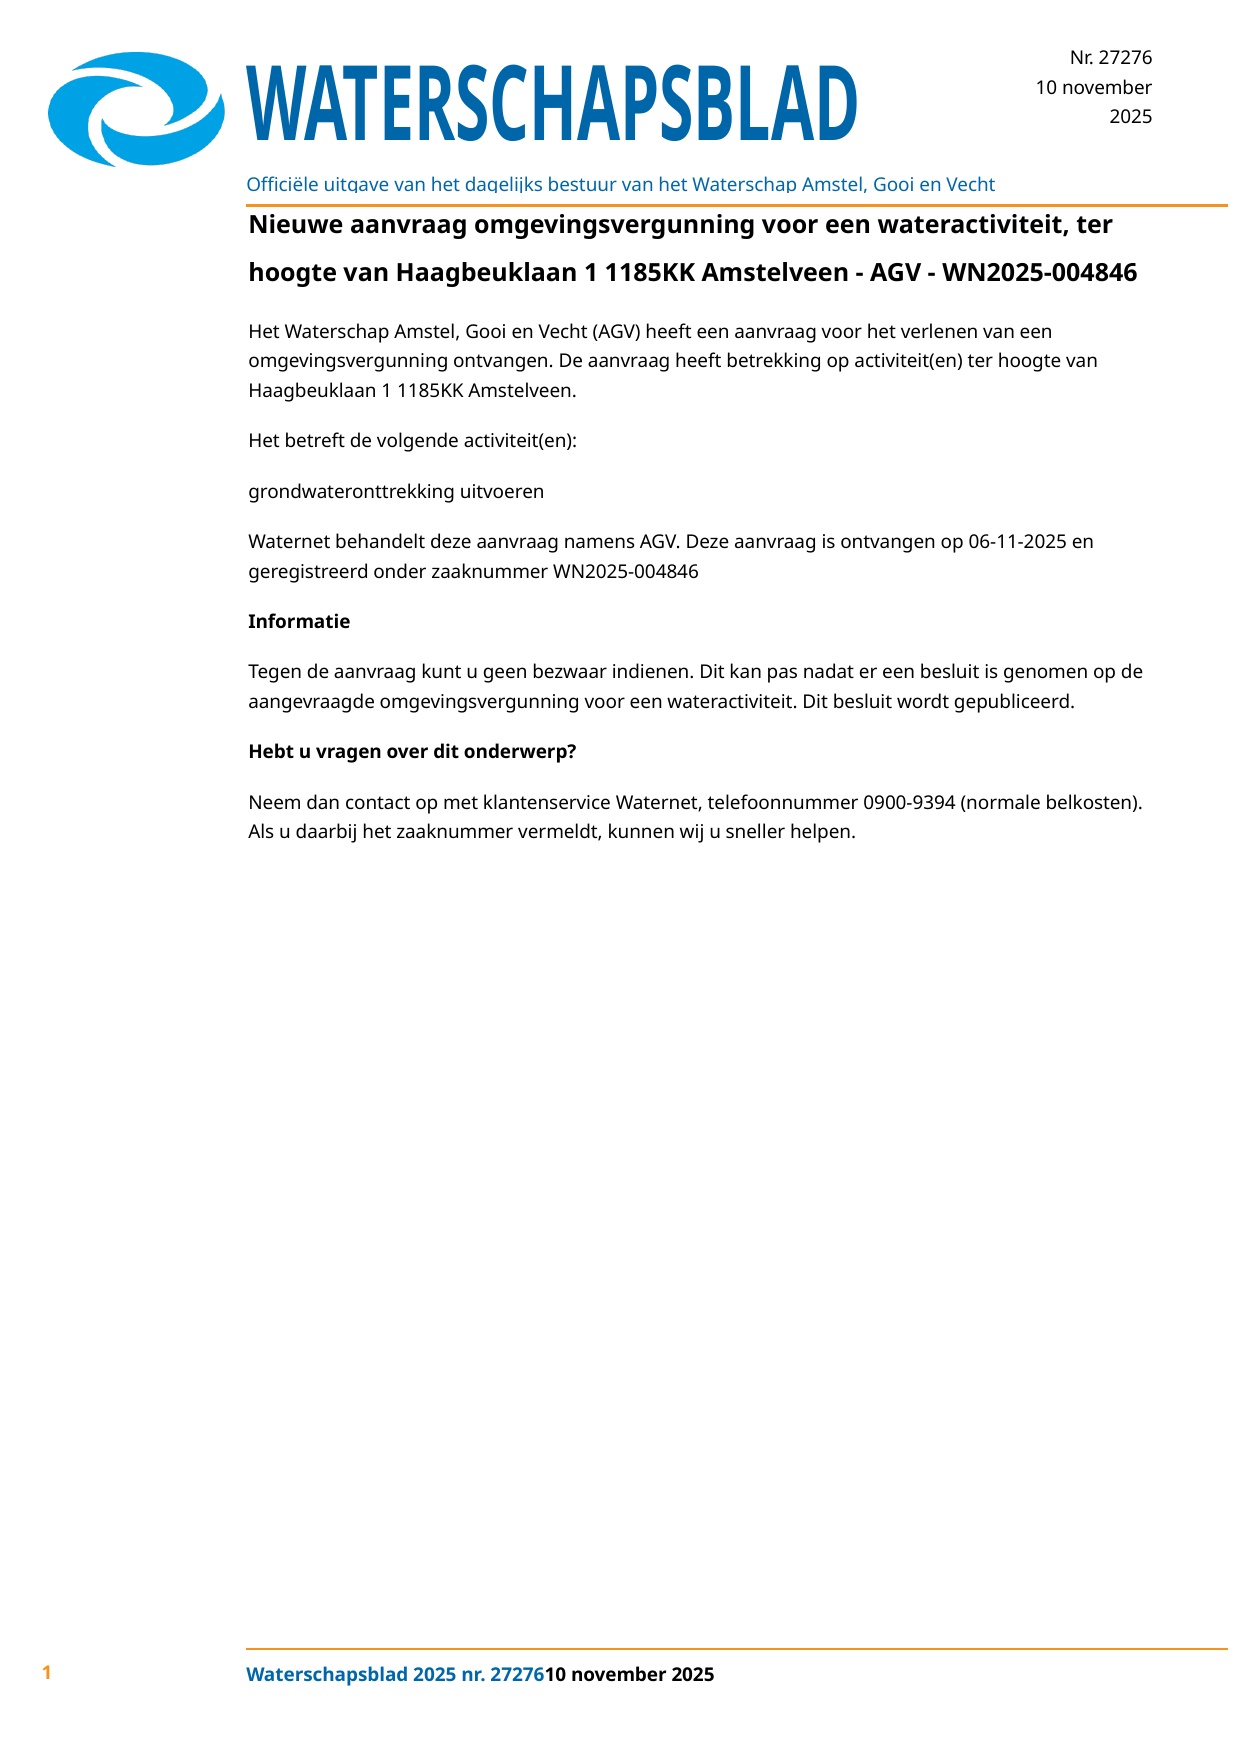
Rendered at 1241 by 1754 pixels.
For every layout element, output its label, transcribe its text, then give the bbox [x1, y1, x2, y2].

text Het Waterschap Amstel, Gooi en Vecht (AGV) heeft een aanvraag voor het verlenen van een omgevingsvergunning ontvangen. De aanvraag heeft betrekking op activiteit(en) ter hoogte van Haagbeuklaan 1 1185KK Amstelveen. [248, 318, 1152, 403]
text Nieuwe aanvraag omgevingsvergunning voor een wateractiviteit, ter hoogte van Haagbeuklaan 1 1185KK Amstelveen - AGV - WN2025-004846 [248, 207, 1152, 288]
text Informatie [248, 608, 1152, 634]
text Hebt u vragen over dit onderwerp? [248, 739, 1152, 764]
text Neem dan contact op met klantenservice Waternet, telefoonnummer 0900-9394 (normale belkosten). Als u daarbij het zaaknummer vermeldt, kunnen wij u sneller helpen. [248, 789, 1152, 844]
picture [41, 47, 231, 172]
text Waternet behandelt deze aanvraag namens AGV. Deze aanvraag is ontvangen op 06-11-2025 en geregistreerd onder zaaknummer WN2025-004846 [248, 528, 1152, 584]
text Het betreft de volgende activiteit(en): [248, 427, 1152, 453]
text Tegen de aanvraag kunt u geen bezwaar indienen. Dit kan pas nadat er een besluit is genomen op de aangevraagde omgevingsvergunning voor een wateractiviteit. Dit besluit wordt gepubliceerd. [248, 659, 1152, 714]
text grondwateronttrekking uitvoeren [248, 478, 1152, 504]
